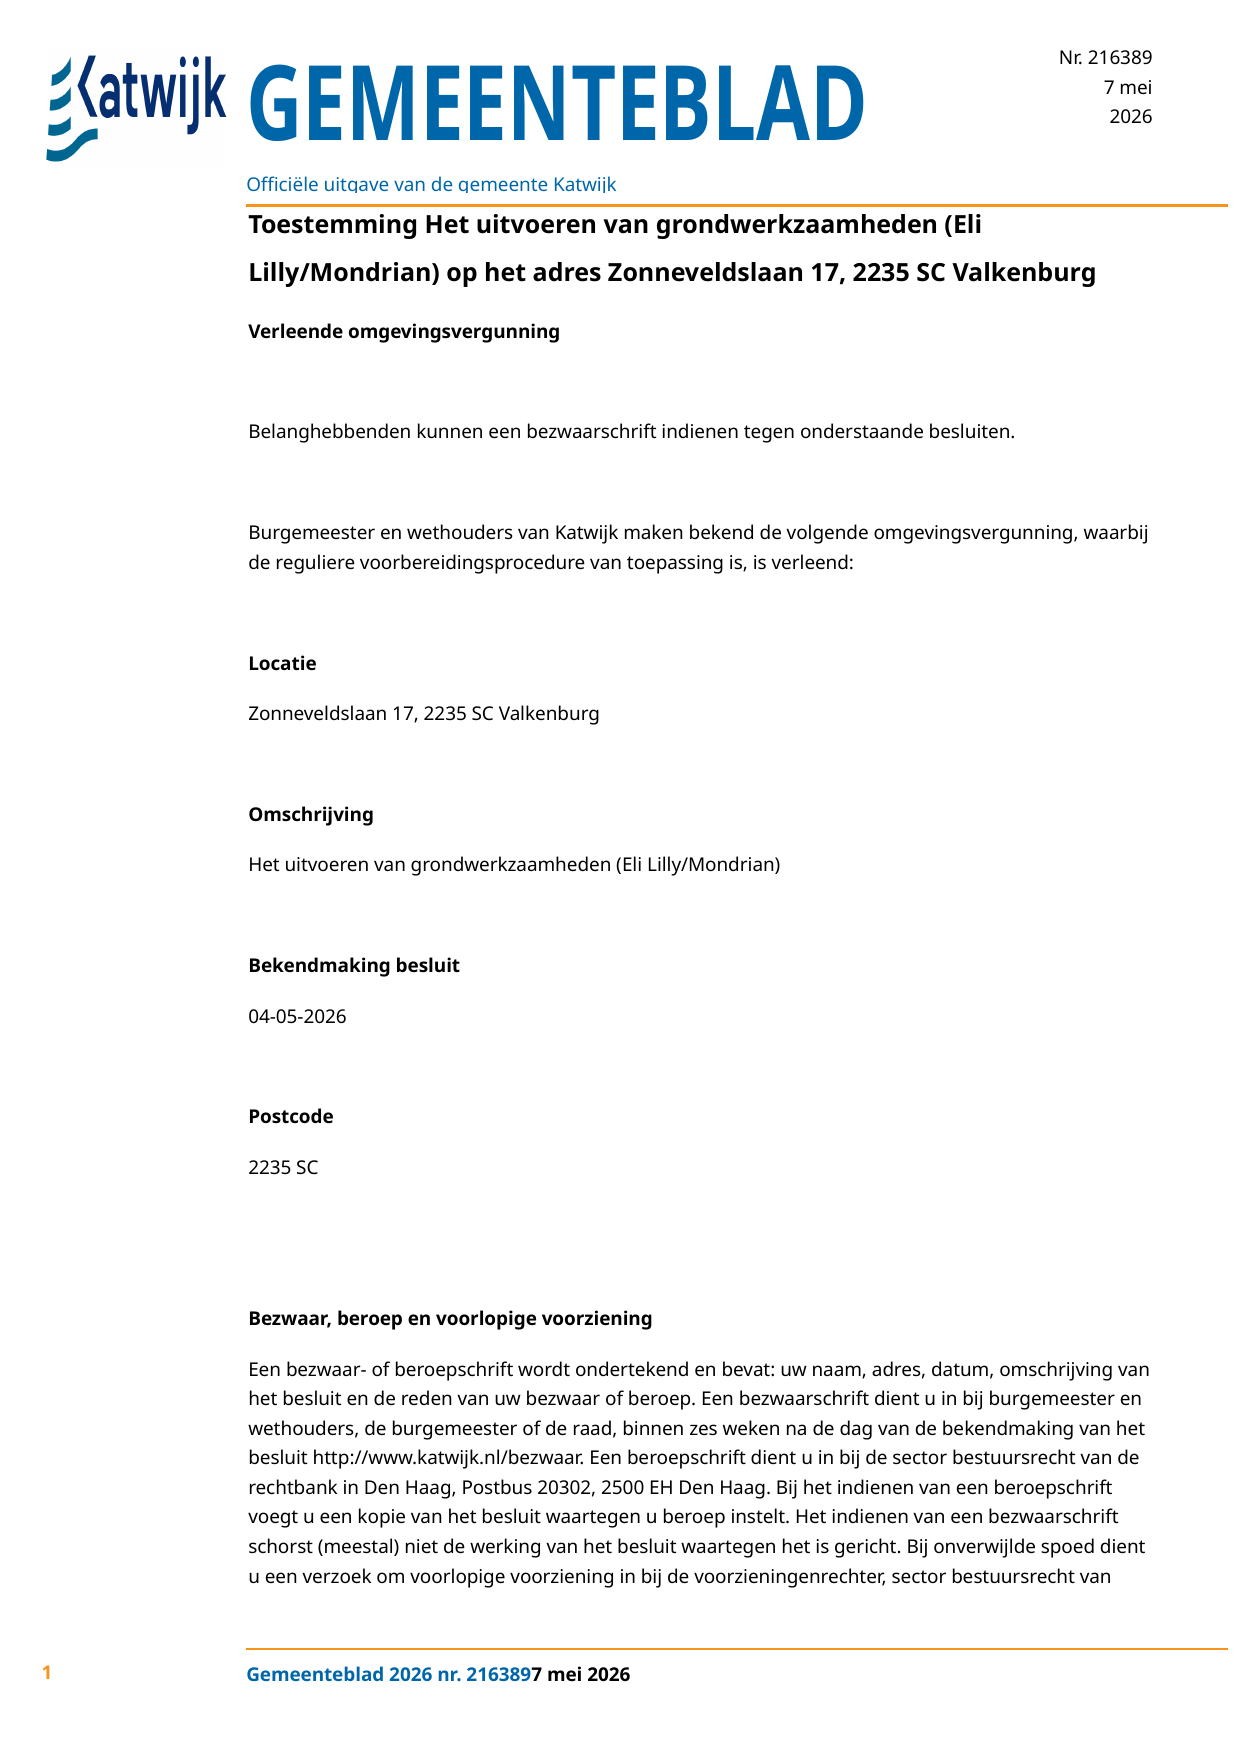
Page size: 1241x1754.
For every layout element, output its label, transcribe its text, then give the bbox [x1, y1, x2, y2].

text Verleende omgevingsvergunning [248, 318, 1152, 344]
text Omschrijving [248, 801, 1152, 827]
text Belanghebbenden kunnen een bezwaarschrift indienen tegen onderstaande besluiten. [248, 419, 1152, 444]
text Burgemeester en wethouders van Katwijk maken bekend de volgende omgevingsvergunning, waarbij de reguliere voorbereidingsprocedure van toepassing is, is verleend: [248, 519, 1152, 575]
text Bekendmaking besluit [248, 952, 1152, 978]
text Bezwaar, beroep en voorlopige voorziening [248, 1305, 1152, 1331]
text Toestemming Het uitvoeren van grondwerkzaamheden (Eli Lilly/Mondrian) op het adres Zonneveldslaan 17, 2235 SC Valkenburg [248, 207, 1152, 288]
text 2235 SC [248, 1154, 1152, 1180]
text Locatie [248, 650, 1152, 676]
text Postcode [248, 1104, 1152, 1129]
text Een bezwaar- of beroepschrift wordt ondertekend en bevat: uw naam, adres, datum, omschrijving van het besluit en de reden van uw bezwaar of beroep. Een bezwaarschrift dient u in bij burgemeester en wethouders, de burgemeester of de raad, binnen zes weken na de dag van de bekendmaking van het besluit http://www.katwijk.nl/bezwaar. Een beroepschrift dient u in bij de sector bestuursrecht van de rechtbank in Den Haag, Postbus 20302, 2500 EH Den Haag. Bij het indienen van een beroepschrift voegt u een kopie van het besluit waartegen u beroep instelt. Het indienen van een bezwaarschrift schorst (meestal) niet de werking van het besluit waartegen het is gericht. Bij onverwijlde spoed dient u een verzoek om voorlopige voorziening in bij de voorzieningenrechter, sector bestuursrecht van [248, 1356, 1152, 1589]
picture [41, 47, 231, 172]
text Zonneveldslaan 17, 2235 SC Valkenburg [248, 700, 1152, 726]
text 04-05-2026 [248, 1003, 1152, 1029]
text Het uitvoeren van grondwerkzaamheden (Eli Lilly/Mondrian) [248, 852, 1152, 877]
